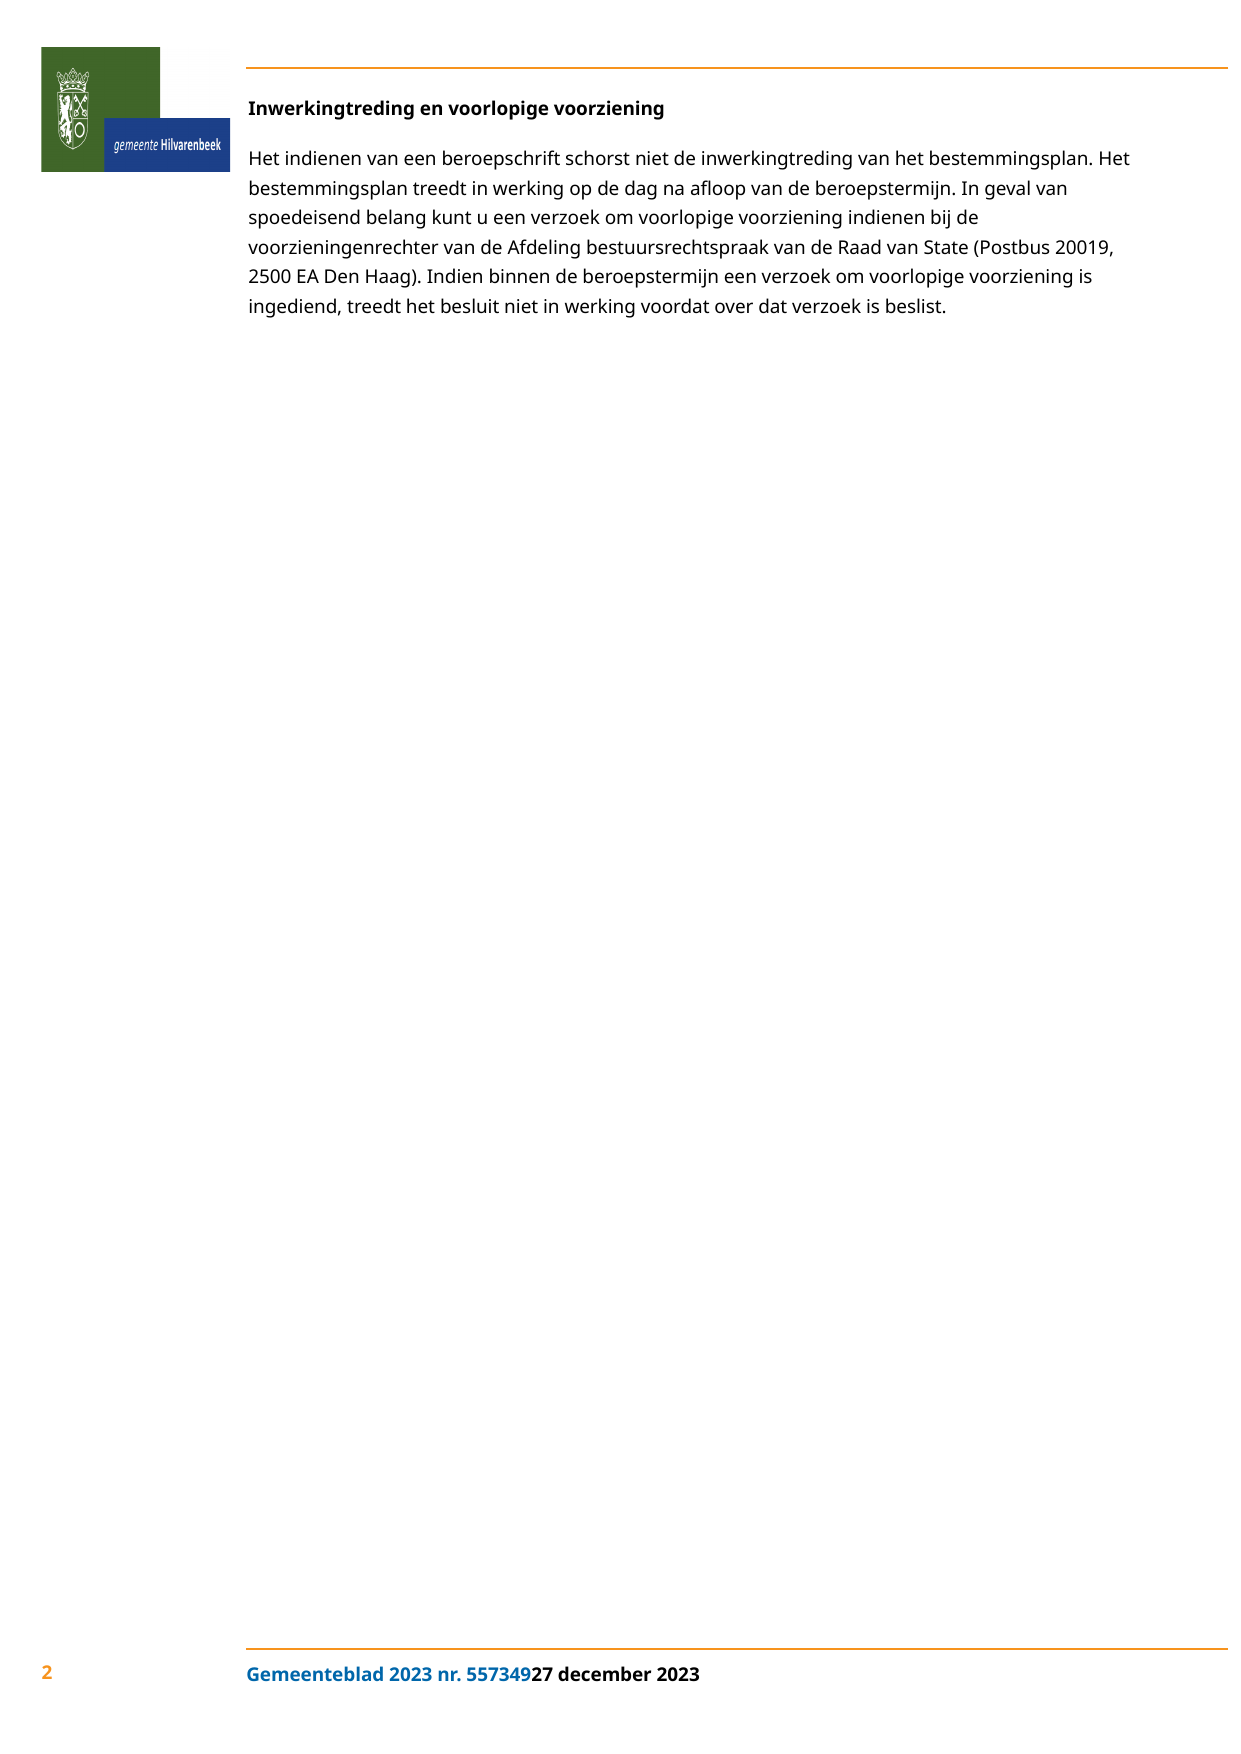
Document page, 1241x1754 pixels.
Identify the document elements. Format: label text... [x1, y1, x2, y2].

picture [41, 47, 231, 172]
text Het indienen van een beroepschrift schorst niet de inwerkingtreding van het bestemmingsplan. Het bestemmingsplan treedt in werking op de dag na afloop van de beroepstermijn. In geval van spoedeisend belang kunt u een verzoek om voorlopige voorziening indienen bij de voorzieningenrechter van de Afdeling bestuursrechtspraak van de Raad van State (Postbus 20019, 2500 EA Den Haag). Indien binnen de beroepstermijn een verzoek om voorlopige voorziening is ingediend, treedt het besluit niet in werking voordat over dat verzoek is beslist. [248, 145, 1152, 319]
text Inwerkingtreding en voorlopige voorziening [248, 95, 1152, 121]
